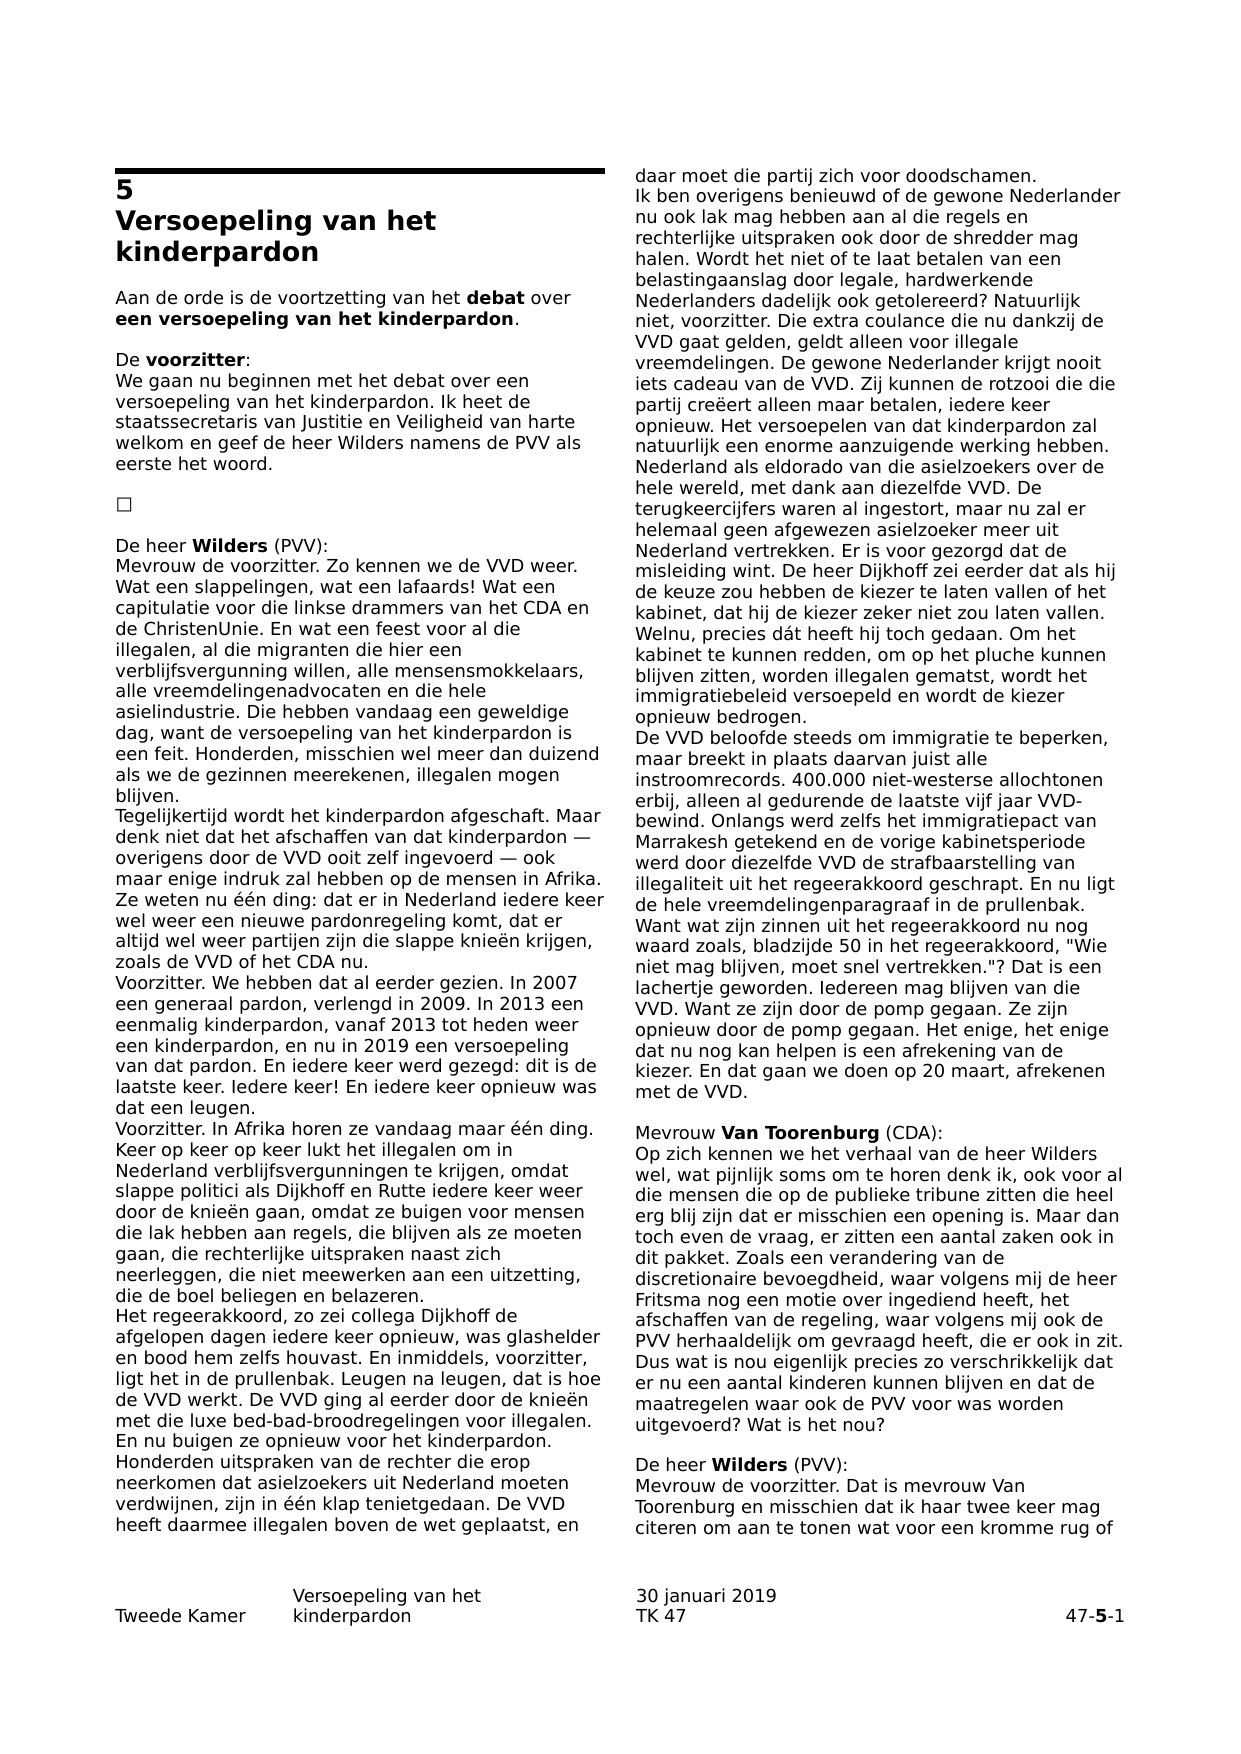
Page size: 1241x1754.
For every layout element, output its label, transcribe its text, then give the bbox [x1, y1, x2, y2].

text De voorzitter: [115, 350, 605, 371]
text De heer Wilders (PVV): [635, 1455, 1125, 1476]
text Voorzitter. In Afrika horen ze vandaag maar één ding. Keer op keer op keer lukt het illegalen om in Nederland verblijfsvergunningen te krijgen, omdat slappe politici als Dijkhoff en Rutte iedere keer weer door de knieën gaan, omdat ze buigen voor mensen die lak hebben aan regels, die blijven als ze moeten gaan, die rechterlijke uitspraken naast zich neerleggen, die niet meewerken aan een uitzetting, die de boel beliegen en belazeren. [115, 1119, 605, 1306]
text Het regeerakkoord, zo zei collega Dijkhoff de afgelopen dagen iedere keer opnieuw, was glashelder en bood hem zelfs houvast. En inmiddels, voorzitter, ligt het in de prullenbak. Leugen na leugen, dat is hoe de VVD werkt. De VVD ging al eerder door de knieën met die luxe bed-bad-broodregelingen voor illegalen. En nu buigen ze opnieuw voor het kinderpardon. Honderden uitspraken van de rechter die erop neerkomen dat asielzoekers uit Nederland moeten verdwijnen, zijn in één klap tenietgedaan. De VVD heeft daarmee illegalen boven de wet geplaatst, en [115, 1306, 605, 1535]
text Ik ben overigens benieuwd of de gewone Nederlander nu ook lak mag hebben aan al die regels en rechterlijke uitspraken ook door de shredder mag halen. Wordt het niet of te laat betalen van een belastingaanslag door legale, hardwerkende Nederlanders dadelijk ook getolereerd? Natuurlijk niet, voorzitter. Die extra coulance die nu dankzij de VVD gaat gelden, geldt alleen voor illegale vreemdelingen. De gewone Nederlander krijgt nooit iets cadeau van de VVD. Zij kunnen de rotzooi die die partij creëert alleen maar betalen, iedere keer opnieuw. Het versoepelen van dat kinderpardon zal natuurlijk een enorme aanzuigende werking hebben. Nederland als eldorado van die asielzoekers over de hele wereld, met dank aan diezelfde VVD. De terugkeercijfers waren al ingestort, maar nu zal er helemaal geen afgewezen asielzoeker meer uit Nederland vertrekken. Er is voor gezorgd dat de misleiding wint. De heer Dijkhoff zei eerder dat als hij de keuze zou hebben de kiezer te laten vallen of het kabinet, dat hij de kiezer zeker niet zou laten vallen. Welnu, precies dát heeft hij toch gedaan. Om het kabinet te kunnen redden, om op het pluche kunnen blijven zitten, worden illegalen gematst, wordt het immigratiebeleid versoepeld en wordt de kiezer opnieuw bedrogen. [635, 186, 1125, 728]
text Mevrouw de voorzitter. Zo kennen we de VVD weer. Wat een slappelingen, wat een lafaards! Wat een capitulatie voor die linkse drammers van het CDA en de ChristenUnie. En wat een feest voor al die illegalen, al die migranten die hier een verblijfsvergunning willen, alle mensensmokkelaars, alle vreemdelingenadvocaten en die hele asielindustrie. Die hebben vandaag een geweldige dag, want de versoepeling van het kinderpardon is een feit. Honderden, misschien wel meer dan duizend als we de gezinnen meerekenen, illegalen mogen blijven. [115, 556, 605, 806]
text Op zich kennen we het verhaal van de heer Wilders wel, wat pijnlijk soms om te horen denk ik, ook voor al die mensen die op de publieke tribune zitten die heel erg blij zijn dat er misschien een opening is. Maar dan toch even de vraag, er zitten een aantal zaken ook in dit pakket. Zoals een verandering van de discretionaire bevoegdheid, waar volgens mij de heer Fritsma nog een motie over ingediend heeft, het afschaffen van de regeling, waar volgens mij ook de PVV herhaaldelijk om gevraagd heeft, die er ook in zit. Dus wat is nou eigenlijk precies zo verschrikkelijk dat er nu een aantal kinderen kunnen blijven en dat de maatregelen waar ook de PVV voor was worden uitgevoerd? Wat is het nou? [635, 1143, 1125, 1435]
text Voorzitter. We hebben dat al eerder gezien. In 2007 een generaal pardon, verlengd in 2009. In 2013 een eenmalig kinderpardon, vanaf 2013 tot heden weer een kinderpardon, en nu in 2019 een versoepeling van dat pardon. En iedere keer werd gezegd: dit is de laatste keer. Iedere keer! En iedere keer opnieuw was dat een leugen. [115, 973, 605, 1119]
text Aan de orde is de voortzetting van het debat over een versoepeling van het kinderpardon. [115, 288, 605, 330]
text De VVD beloofde steeds om immigratie te beperken, maar breekt in plaats daarvan juist alle instroomrecords. 400.000 niet-westerse allochtonen erbij, alleen al gedurende de laatste vijf jaar VVD-bewind. Onlangs werd zelfs het immigratiepact van Marrakesh getekend en de vorige kabinetsperiode werd door diezelfde VVD de strafbaarstelling van illegaliteit uit het regeerakkoord geschrapt. En nu ligt de hele vreemdelingenparagraaf in de prullenbak. Want wat zijn zinnen uit het regeerakkoord nu nog waard zoals, bladzijde 50 in het regeerakkoord, "Wie niet mag blijven, moet snel vertrekken."? Dat is een lachertje geworden. Iedereen mag blijven van die VVD. Want ze zijn door de pomp gegaan. Ze zijn opnieuw door de pomp gegaan. Het enige, het enige dat nu nog kan helpen is een afrekening van de kiezer. En dat gaan we doen op 20 maart, afrekenen met de VVD. [635, 728, 1125, 1103]
text Tegelijkertijd wordt het kinderpardon afgeschaft. Maar denk niet dat het afschaffen van dat kinderpardon — overigens door de VVD ooit zelf ingevoerd — ook maar enige indruk zal hebben op de mensen in Afrika. Ze weten nu één ding: dat er in Nederland iedere keer wel weer een nieuwe pardonregeling komt, dat er altijd wel weer partijen zijn die slappe knieën krijgen, zoals de VVD of het CDA nu. [115, 806, 605, 973]
text We gaan nu beginnen met het debat over een versoepeling van het kinderpardon. Ik heet de staatssecretaris van Justitie en Veiligheid van harte welkom en geef de heer Wilders namens de PVV als eerste het woord. [115, 371, 605, 475]
text Mevrouw de voorzitter. Dat is mevrouw Van Toorenburg en misschien dat ik haar twee keer mag citeren om aan te tonen wat voor een kromme rug of [635, 1476, 1125, 1538]
title 5 Versoepeling van het kinderpardon [115, 174, 605, 268]
text Mevrouw Van Toorenburg (CDA): [635, 1123, 1125, 1143]
text ⬜ [115, 495, 605, 515]
text daar moet die partij zich voor doodschamen. [635, 165, 1125, 186]
text De heer Wilders (PVV): [115, 535, 605, 556]
